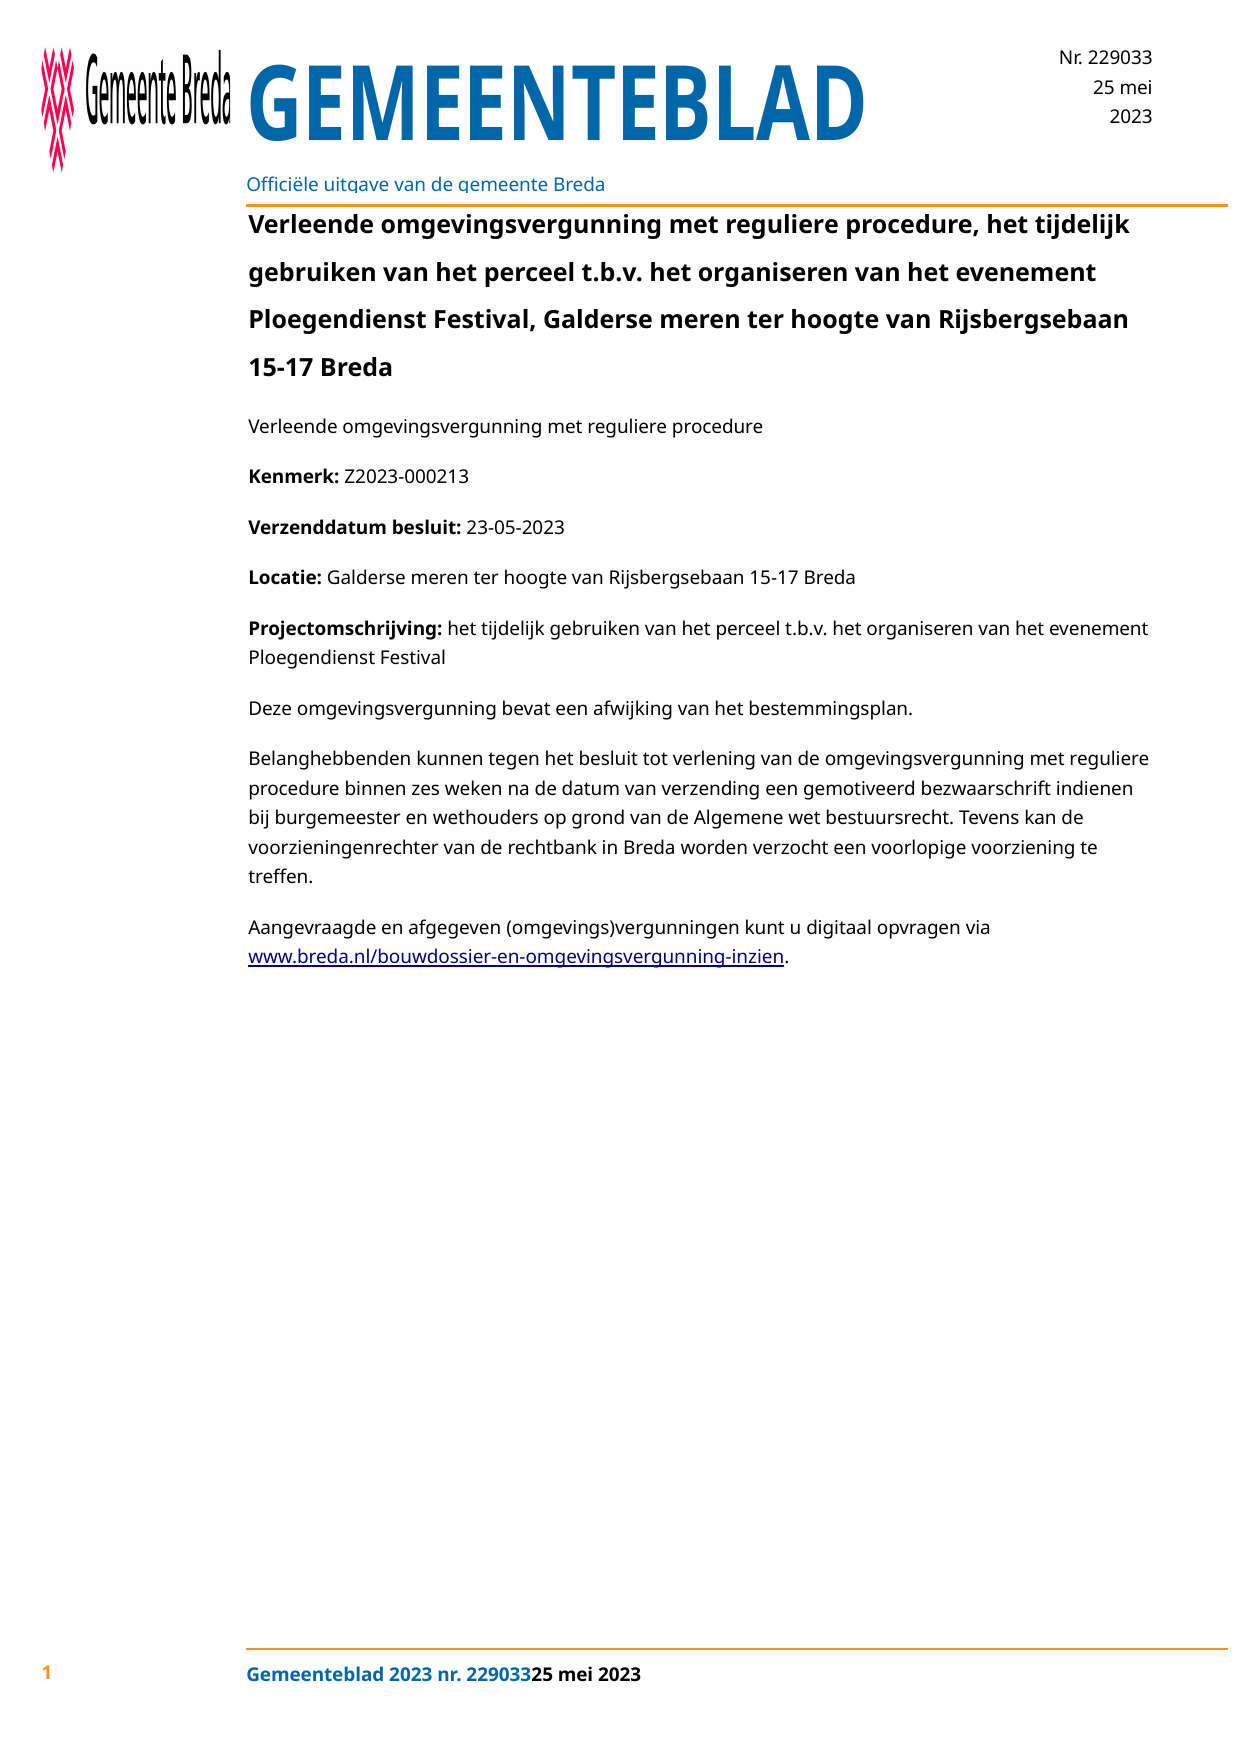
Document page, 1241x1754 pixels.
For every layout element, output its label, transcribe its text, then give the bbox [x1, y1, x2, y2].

text Verleende omgevingsvergunning met reguliere procedure, het tijdelijk gebruiken van het perceel t.b.v. het organiseren van het evenement Ploegendienst Festival, Galderse meren ter hoogte van Rijsbergsebaan 15-17 Breda [248, 207, 1152, 384]
text Verleende omgevingsvergunning met reguliere procedure [248, 413, 1152, 439]
picture [41, 47, 231, 172]
text Projectomschrijving: het tijdelijk gebruiken van het perceel t.b.v. het organiseren van het evenement Ploegendienst Festival [248, 615, 1152, 670]
text Kenmerk: Z2023-000213 [248, 463, 1152, 489]
text Locatie: Galderse meren ter hoogte van Rijsbergsebaan 15-17 Breda [248, 564, 1152, 590]
text Verzenddatum besluit: 23-05-2023 [248, 514, 1152, 540]
text Deze omgevingsvergunning bevat een afwijking van het bestemmingsplan. [248, 695, 1152, 721]
text Belanghebbenden kunnen tegen het besluit tot verlening van de omgevingsvergunning met reguliere procedure binnen zes weken na de datum van verzending een gemotiveerd bezwaarschrift indienen bij burgemeester en wethouders op grond van de Algemene wet bestuursrecht. Tevens kan de voorzieningenrechter van de rechtbank in Breda worden verzocht een voorlopige voorziening te treffen. [248, 745, 1152, 889]
text Aangevraagde en afgegeven (omgevings)vergunningen kunt u digitaal opvragen via www.breda.nl/bouwdossier-en-omgevingsvergunning-inzien. [248, 914, 1152, 969]
